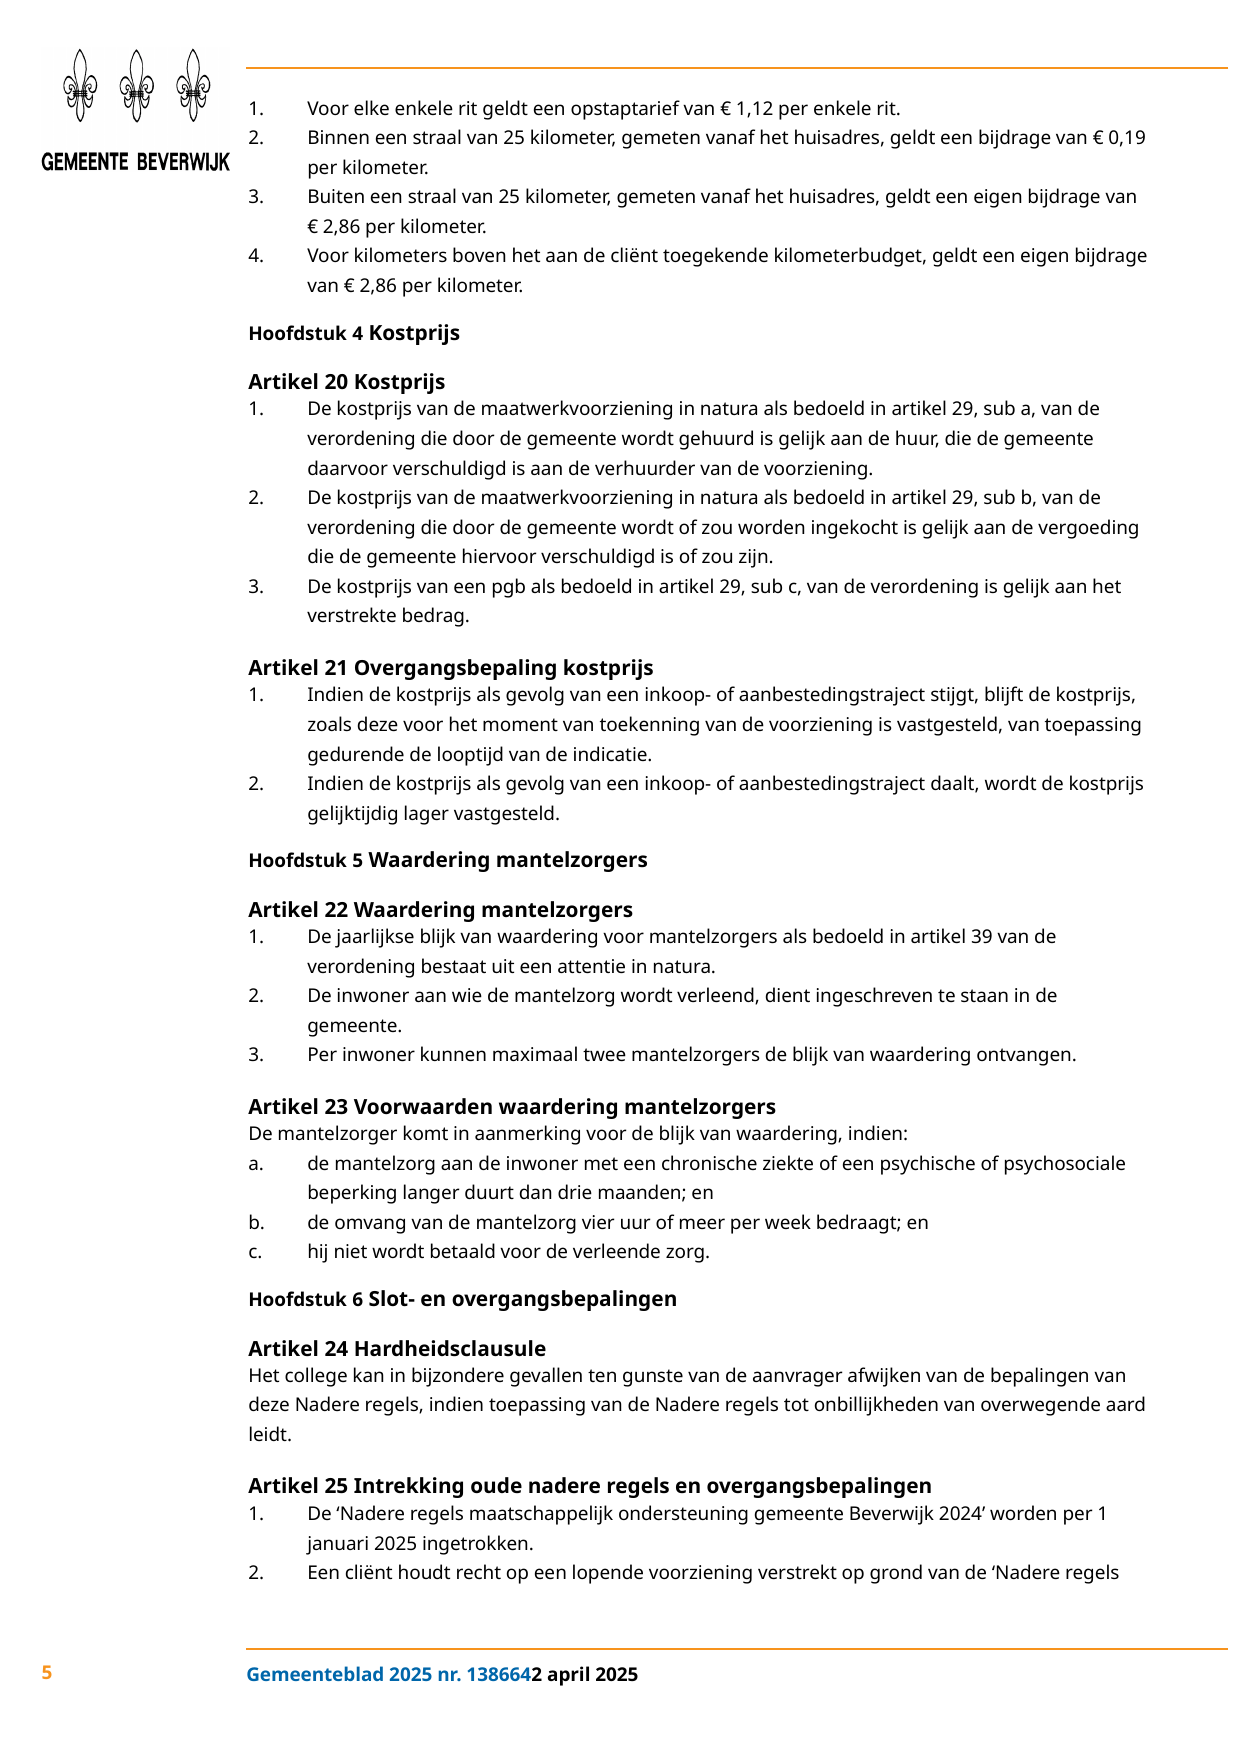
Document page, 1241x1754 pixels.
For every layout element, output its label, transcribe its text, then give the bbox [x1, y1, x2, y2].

list Voor elke enkele rit geldt een opstaptarief van € 1,12 per enkele rit. [248, 95, 1152, 121]
list Indien de kostprijs als gevolg van een inkoop- of aanbestedingstraject stijgt, blijft de kostprijs, zoals deze voor het moment van toekenning van de voorziening is vastgesteld, van toepassing gedurende de looptijd van de indicatie. [248, 682, 1152, 766]
list hij niet wordt betaald voor de verleende zorg. [248, 1239, 1152, 1264]
list De kostprijs van de maatwerkvoorziening in natura als bedoeld in artikel 29, sub a, van de verordening die door de gemeente wordt gehuurd is gelijk aan de huur, die de gemeente daarvoor verschuldigd is aan de verhuurder van de voorziening. [248, 396, 1152, 481]
list Voor kilometers boven het aan de cliënt toegekende kilometerbudget, geldt een eigen bijdrage van € 2,86 per kilometer. [248, 243, 1152, 298]
text Artikel 25 Intrekking oude nadere regels en overgangsbepalingen [248, 1472, 1152, 1500]
list Per inwoner kunnen maximaal twee mantelzorgers de blijk van waardering ontvangen. [248, 1042, 1152, 1067]
text Hoofdstuk 5 Waardering mantelzorgers [248, 846, 1152, 874]
list Binnen een straal van 25 kilometer, gemeten vanaf het huisadres, geldt een bijdrage van € 0,19 per kilometer. [248, 124, 1152, 180]
list de mantelzorg aan de inwoner met een chronische ziekte of een psychische of psychosociale beperking langer duurt dan drie maanden; en [248, 1150, 1152, 1205]
list De inwoner aan wie de mantelzorg wordt verleend, dient ingeschreven te staan in de gemeente. [248, 982, 1152, 1038]
list de omvang van de mantelzorg vier uur of meer per week bedraagt; en [248, 1209, 1152, 1235]
text De mantelzorger komt in aanmerking voor de blijk van waardering, indien: [248, 1120, 1152, 1146]
list Een cliënt houdt recht op een lopende voorziening verstrekt op grond van de ‘Nadere regels [248, 1559, 1152, 1585]
text Artikel 20 Kostprijs [248, 367, 1152, 396]
text Artikel 22 Waardering mantelzorgers [248, 895, 1152, 923]
text Het college kan in bijzondere gevallen ten gunste van de aanvrager afwijken van de bepalingen van deze Nadere regels, indien toepassing van de Nadere regels tot onbillijkheden van overwegende aard leidt. [248, 1362, 1152, 1447]
list De jaarlijkse blijk van waardering voor mantelzorgers als bedoeld in artikel 39 van de verordening bestaat uit een attentie in natura. [248, 923, 1152, 978]
list De kostprijs van de maatwerkvoorziening in natura als bedoeld in artikel 29, sub b, van de verordening die door de gemeente wordt of zou worden ingekocht is gelijk aan de vergoeding die de gemeente hiervoor verschuldigd is of zou zijn. [248, 484, 1152, 569]
list De kostprijs van een pgb als bedoeld in artikel 29, sub c, van de verordening is gelijk aan het verstrekte bedrag. [248, 573, 1152, 628]
text Artikel 21 Overgangsbepaling kostprijs [248, 653, 1152, 682]
list Buiten een straal van 25 kilometer, gemeten vanaf het huisadres, geldt een eigen bijdrage van € 2,86 per kilometer. [248, 183, 1152, 239]
text Artikel 23 Voorwaarden waardering mantelzorgers [248, 1092, 1152, 1120]
text Hoofdstuk 4 Kostprijs [248, 318, 1152, 346]
list Indien de kostprijs als gevolg van een inkoop- of aanbestedingstraject daalt, wordt de kostprijs gelijktijdig lager vastgesteld. [248, 770, 1152, 826]
text Artikel 24 Hardheidsclausule [248, 1334, 1152, 1362]
text Hoofdstuk 6 Slot- en overgangsbepalingen [248, 1284, 1152, 1313]
picture [41, 47, 231, 172]
list De ‘Nadere regels maatschappelijk ondersteuning gemeente Beverwijk 2024’ worden per 1 januari 2025 ingetrokken. [248, 1500, 1152, 1555]
